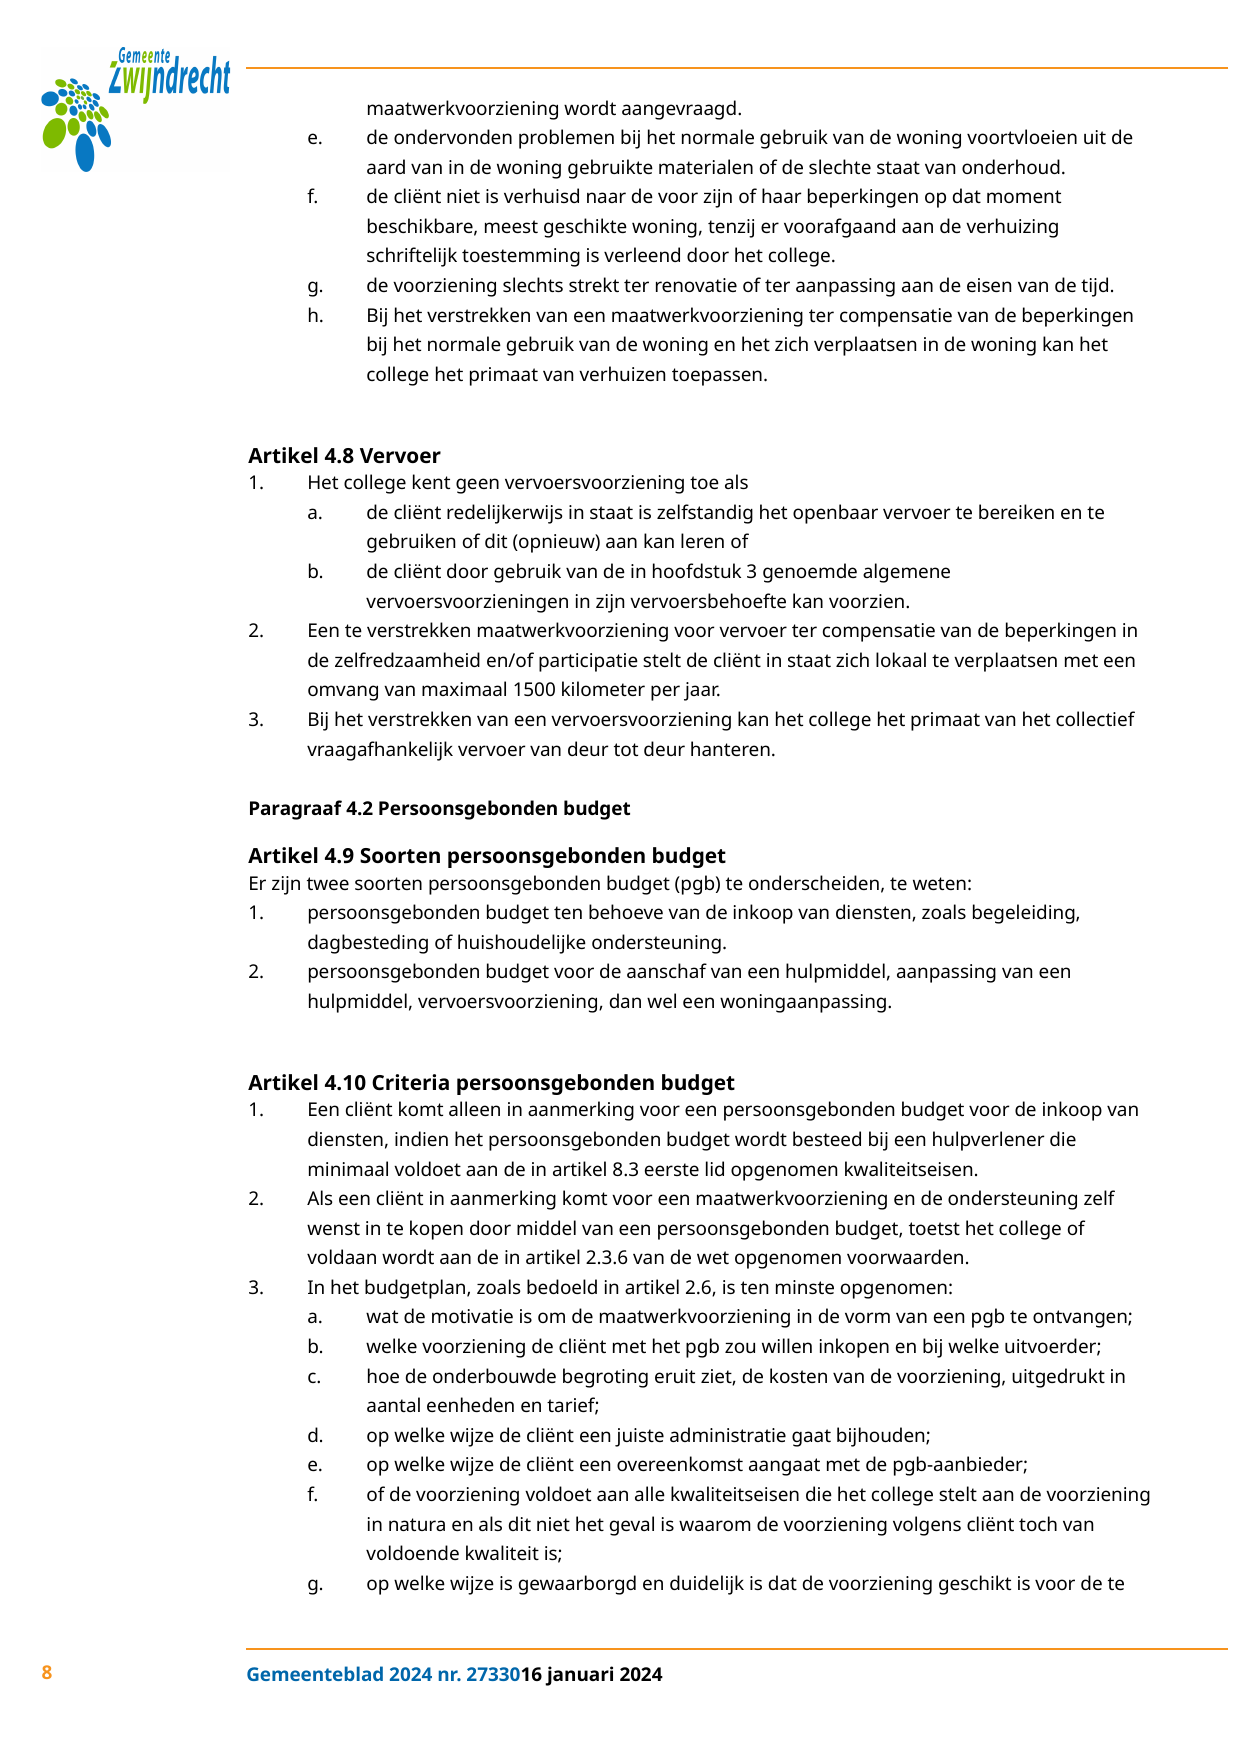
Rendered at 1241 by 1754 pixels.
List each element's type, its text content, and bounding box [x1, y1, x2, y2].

list welke voorziening de cliënt met het pgb zou willen inkopen en bij welke uitvoerder; [307, 1333, 1152, 1359]
picture [41, 47, 231, 172]
list de cliënt door gebruik van de in hoofdstuk 3 genoemde algemene vervoersvoorzieningen in zijn vervoersbehoefte kan voorzien. [307, 558, 1152, 613]
list de cliënt niet is verhuisd naar de voor zijn of haar beperkingen op dat moment beschikbare, meest geschikte woning, tenzij er voorafgaand aan de verhuizing schriftelijk toestemming is verleend door het college. [307, 183, 1152, 268]
list Bij het verstrekken van een maatwerkvoorziening ter compensatie van de beperkingen bij het normale gebruik van de woning en het zich verplaatsen in de woning kan het college het primaat van verhuizen toepassen. [307, 302, 1152, 387]
text Artikel 4.10 Criteria persoonsgebonden budget [248, 1068, 1152, 1097]
text Er zijn twee soorten persoonsgebonden budget (pgb) te onderscheiden, te weten: [248, 870, 1152, 896]
list de voorziening slechts strekt ter renovatie of ter aanpassing aan de eisen van de tijd. [307, 272, 1152, 298]
list persoonsgebonden budget voor de aanschaf van een hulpmiddel, aanpassing van een hulpmiddel, vervoersvoorziening, dan wel een woningaanpassing. [248, 959, 1152, 1014]
list op welke wijze is gewaarborgd en duidelijk is dat de voorziening geschikt is voor de te [307, 1570, 1152, 1596]
text Artikel 4.9 Soorten persoonsgebonden budget [248, 841, 1152, 870]
list op welke wijze de cliënt een juiste administratie gaat bijhouden; [307, 1422, 1152, 1448]
list de cliënt redelijkerwijs in staat is zelfstandig het openbaar vervoer te bereiken en te gebruiken of dit (opnieuw) aan kan leren of [307, 499, 1152, 554]
list persoonsgebonden budget ten behoeve van de inkoop van diensten, zoals begeleiding, dagbesteding of huishoudelijke ondersteuning. [248, 899, 1152, 955]
list op welke wijze de cliënt een overeenkomst aangaat met de pgb-aanbieder; [307, 1452, 1152, 1477]
list Een te verstrekken maatwerkvoorziening voor vervoer ter compensatie van de beperkingen in de zelfredzaamheid en/of participatie stelt de cliënt in staat zich lokaal te verplaatsen met een omvang van maximaal 1500 kilometer per jaar. [248, 617, 1152, 702]
list wat de motivatie is om de maatwerkvoorziening in de vorm van een pgb te ontvangen; [307, 1304, 1152, 1329]
list Als een cliënt in aanmerking komt voor een maatwerkvoorziening en de ondersteuning zelf wenst in te kopen door middel van een persoonsgebonden budget, toetst het college of voldaan wordt aan de in artikel 2.3.6 van de wet opgenomen voorwaarden. [248, 1185, 1152, 1270]
list Het college kent geen vervoersvoorziening toe als [248, 469, 1152, 495]
text Paragraaf 4.2 Persoonsgebonden budget [248, 795, 1152, 821]
list In het budgetplan, zoals bedoeld in artikel 2.6, is ten minste opgenomen: [248, 1274, 1152, 1300]
list maatwerkvoorziening wordt aangevraagd. [307, 95, 1152, 121]
list of de voorziening voldoet aan alle kwaliteitseisen die het college stelt aan de voorziening in natura en als dit niet het geval is waarom de voorziening volgens cliënt toch van voldoende kwaliteit is; [307, 1481, 1152, 1566]
list de ondervonden problemen bij het normale gebruik van de woning voortvloeien uit de aard van in de woning gebruikte materialen of de slechte staat van onderhoud. [307, 124, 1152, 180]
list Een cliënt komt alleen in aanmerking voor een persoonsgebonden budget voor de inkoop van diensten, indien het persoonsgebonden budget wordt besteed bij een hulpverlener die minimaal voldoet aan de in artikel 8.3 eerste lid opgenomen kwaliteitseisen. [248, 1097, 1152, 1182]
text Artikel 4.8 Vervoer [248, 441, 1152, 469]
list hoe de onderbouwde begroting eruit ziet, de kosten van de voorziening, uitgedrukt in aantal eenheden en tarief; [307, 1363, 1152, 1418]
list Bij het verstrekken van een vervoersvoorziening kan het college het primaat van het collectief vraagafhankelijk vervoer van deur tot deur hanteren. [248, 706, 1152, 761]
